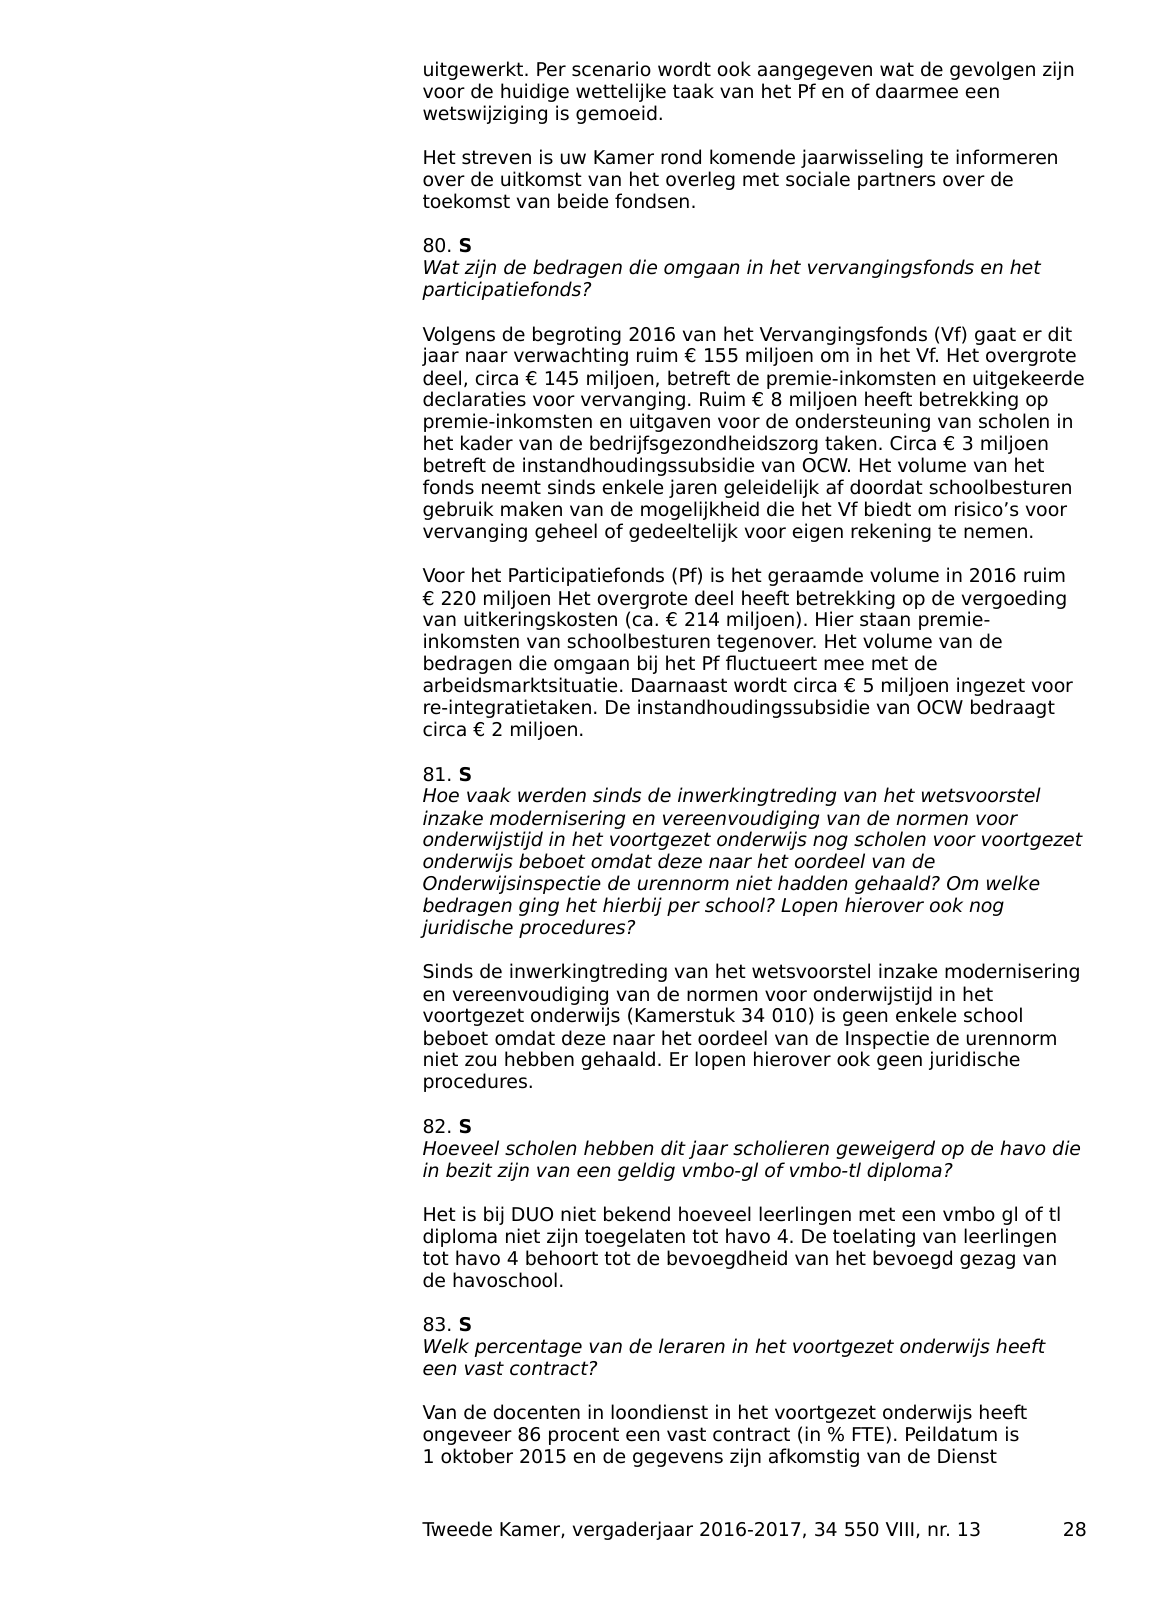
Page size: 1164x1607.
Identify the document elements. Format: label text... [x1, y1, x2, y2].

text 81. S [422, 763, 1087, 785]
text Welk percentage van de leraren in het voortgezet onderwijs heeft een vast contract? [422, 1336, 1087, 1380]
text Het streven is uw Kamer rond komende jaarwisseling te informeren over de uitkomst van het overleg met sociale partners over de toekomst van beide fondsen. [422, 147, 1087, 213]
text Het is bij DUO niet bekend hoeveel leerlingen met een vmbo gl of tl diploma niet zijn toegelaten tot havo 4. De toelating van leerlingen tot havo 4 behoort tot de bevoegdheid van het bevoegd gezag van de havoschool. [422, 1204, 1087, 1292]
text Volgens de begroting 2016 van het Vervangingsfonds (Vf) gaat er dit jaar naar verwachting ruim € 155 miljoen om in het Vf. Het overgrote deel, circa € 145 miljoen, betreft de premie-inkomsten en uitgekeerde declaraties voor vervanging. Ruim € 8 miljoen heeft betrekking op premie-inkomsten en uitgaven voor de ondersteuning van scholen in het kader van de bedrijfsgezondheidszorg taken. Circa € 3 miljoen betreft de instandhoudingssubsidie van OCW. Het volume van het fonds neemt sinds enkele jaren geleidelijk af doordat schoolbesturen gebruik maken van de mogelijkheid die het Vf biedt om risico’s voor vervanging geheel of gedeeltelijk voor eigen rekening te nemen. [422, 323, 1087, 543]
text uitgewerkt. Per scenario wordt ook aangegeven wat de gevolgen zijn voor de huidige wettelijke taak van het Pf en of daarmee een wetswijziging is gemoeid. [422, 59, 1087, 125]
text 82. S [422, 1116, 1087, 1137]
text Sinds de inwerkingtreding van het wetsvoorstel inzake modernisering en vereenvoudiging van de normen voor onderwijstijd in het voortgezet onderwijs (Kamerstuk 34 010) is geen enkele school beboet omdat deze naar het oordeel van de Inspectie de urennorm niet zou hebben gehaald. Er lopen hierover ook geen juridische procedures. [422, 961, 1087, 1093]
text 83. S [422, 1314, 1087, 1336]
text 80. S [422, 235, 1087, 257]
text Van de docenten in loondienst in het voortgezet onderwijs heeft ongeveer 86 procent een vast contract (in % FTE). Peildatum is 1 oktober 2015 en de gegevens zijn afkomstig van de Dienst [422, 1402, 1087, 1468]
text Hoeveel scholen hebben dit jaar scholieren geweigerd op de havo die in bezit zijn van een geldig vmbo-gl of vmbo-tl diploma? [422, 1137, 1087, 1181]
text Voor het Participatiefonds (Pf) is het geraamde volume in 2016 ruim € 220 miljoen Het overgrote deel heeft betrekking op de vergoeding van uitkeringskosten (ca. € 214 miljoen). Hier staan premie-inkomsten van schoolbesturen tegenover. Het volume van de bedragen die omgaan bij het Pf fluctueert mee met de arbeidsmarktsituatie. Daarnaast wordt circa € 5 miljoen ingezet voor re-integratietaken. De instandhoudingssubsidie van OCW bedraagt circa € 2 miljoen. [422, 565, 1087, 741]
text Hoe vaak werden sinds de inwerkingtreding van het wetsvoorstel inzake modernisering en vereenvoudiging van de normen voor onderwijstijd in het voortgezet onderwijs nog scholen voor voortgezet onderwijs beboet omdat deze naar het oordeel van de Onderwijsinspectie de urennorm niet hadden gehaald? Om welke bedragen ging het hierbij per school? Lopen hierover ook nog juridische procedures? [422, 785, 1087, 939]
text Wat zijn de bedragen die omgaan in het vervangingsfonds en het participatiefonds? [422, 257, 1087, 301]
